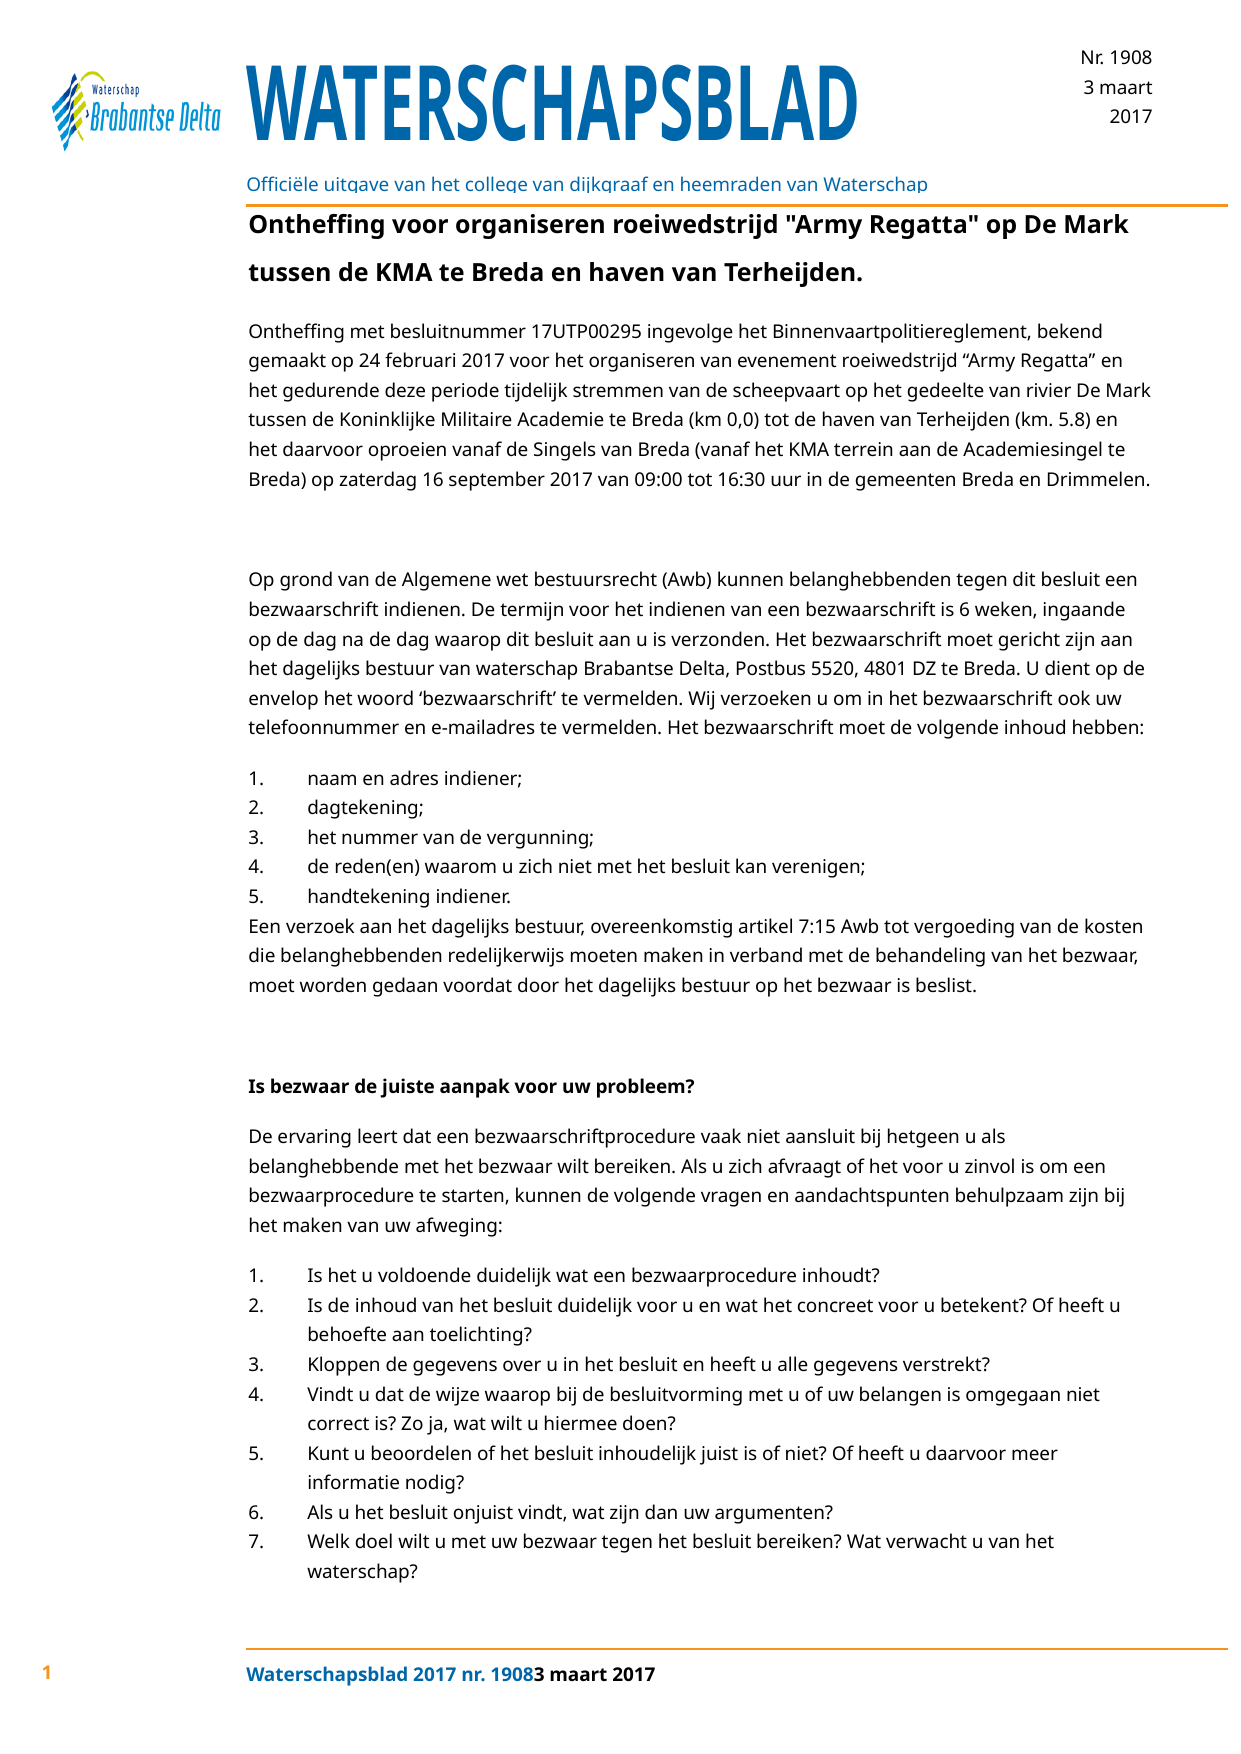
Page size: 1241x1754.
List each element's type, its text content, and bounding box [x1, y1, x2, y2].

list handtekening indiener. [248, 883, 1152, 909]
text Ontheffing met besluitnummer 17UTP00295 ingevolge het Binnenvaartpolitiereglement, bekend gemaakt op 24 februari 2017 voor het organiseren van evenement roeiwedstrijd “Army Regatta” en het gedurende deze periode tijdelijk stremmen van de scheepvaart op het gedeelte van rivier De Mark tussen de Koninklijke Militaire Academie te Breda (km 0,0) tot de haven van Terheijden (km. 5.8) en het daarvoor oproeien vanaf de Singels van Breda (vanaf het KMA terrein aan de Academiesingel te Breda) op zaterdag 16 september 2017 van 09:00 tot 16:30 uur in de gemeenten Breda en Drimmelen. [248, 318, 1152, 492]
list naam en adres indiener; [248, 765, 1152, 791]
list Is de inhoud van het besluit duidelijk voor u en wat het concreet voor u betekent? Of heeft u behoefte aan toelichting? [248, 1292, 1152, 1347]
list Welk doel wilt u met uw bezwaar tegen het besluit bereiken? Wat verwacht u van het waterschap? [248, 1529, 1152, 1584]
list Kloppen de gegevens over u in het besluit en heeft u alle gegevens verstrekt? [248, 1351, 1152, 1377]
picture [41, 47, 231, 172]
list Kunt u beoordelen of het besluit inhoudelijk juist is of niet? Of heeft u daarvoor meer informatie nodig? [248, 1440, 1152, 1495]
list dagtekening; [248, 794, 1152, 820]
text Op grond van de Algemene wet bestuursrecht (Awb) kunnen belanghebbenden tegen dit besluit een bezwaarschrift indienen. De termijn voor het indienen van een bezwaarschrift is 6 weken, ingaande op de dag na de dag waarop dit besluit aan u is verzonden. Het bezwaarschrift moet gericht zijn aan het dagelijks bestuur van waterschap Brabantse Delta, Postbus 5520, 4801 DZ te Breda. U dient op de envelop het woord ‘bezwaarschrift’ te vermelden. Wij verzoeken u om in het bezwaarschrift ook uw telefoonnummer en e‑mailadres te vermelden. Het bezwaarschrift moet de volgende inhoud hebben: [248, 567, 1152, 740]
list Is het u voldoende duidelijk wat een bezwaarprocedure inhoudt? [248, 1262, 1152, 1288]
text Ontheffing voor organiseren roeiwedstrijd "Army Regatta" op De Mark tussen de KMA te Breda en haven van Terheijden. [248, 207, 1152, 288]
text Een verzoek aan het dagelijks bestuur, overeenkomstig artikel 7:15 Awb tot vergoeding van de kosten die belanghebbenden redelijkerwijs moeten maken in verband met de behandeling van het bezwaar, moet worden gedaan voordat door het dagelijks bestuur op het bezwaar is beslist. [248, 913, 1152, 998]
list Vindt u dat de wijze waarop bij de besluitvorming met u of uw belangen is omgegaan niet correct is? Zo ja, wat wilt u hiermee doen? [248, 1381, 1152, 1436]
text Is bezwaar de juiste aanpak voor uw probleem? [248, 1073, 1152, 1099]
list het nummer van de vergunning; [248, 824, 1152, 850]
list de reden(en) waarom u zich niet met het besluit kan verenigen; [248, 854, 1152, 879]
list Als u het besluit onjuist vindt, wat zijn dan uw argumenten? [248, 1499, 1152, 1525]
text De ervaring leert dat een bezwaarschriftprocedure vaak niet aansluit bij hetgeen u als belanghebbende met het bezwaar wilt bereiken. Als u zich afvraagt of het voor u zinvol is om een bezwaarprocedure te starten, kunnen de volgende vragen en aandachtspunten behulpzaam zijn bij het maken van uw afweging: [248, 1123, 1152, 1238]
